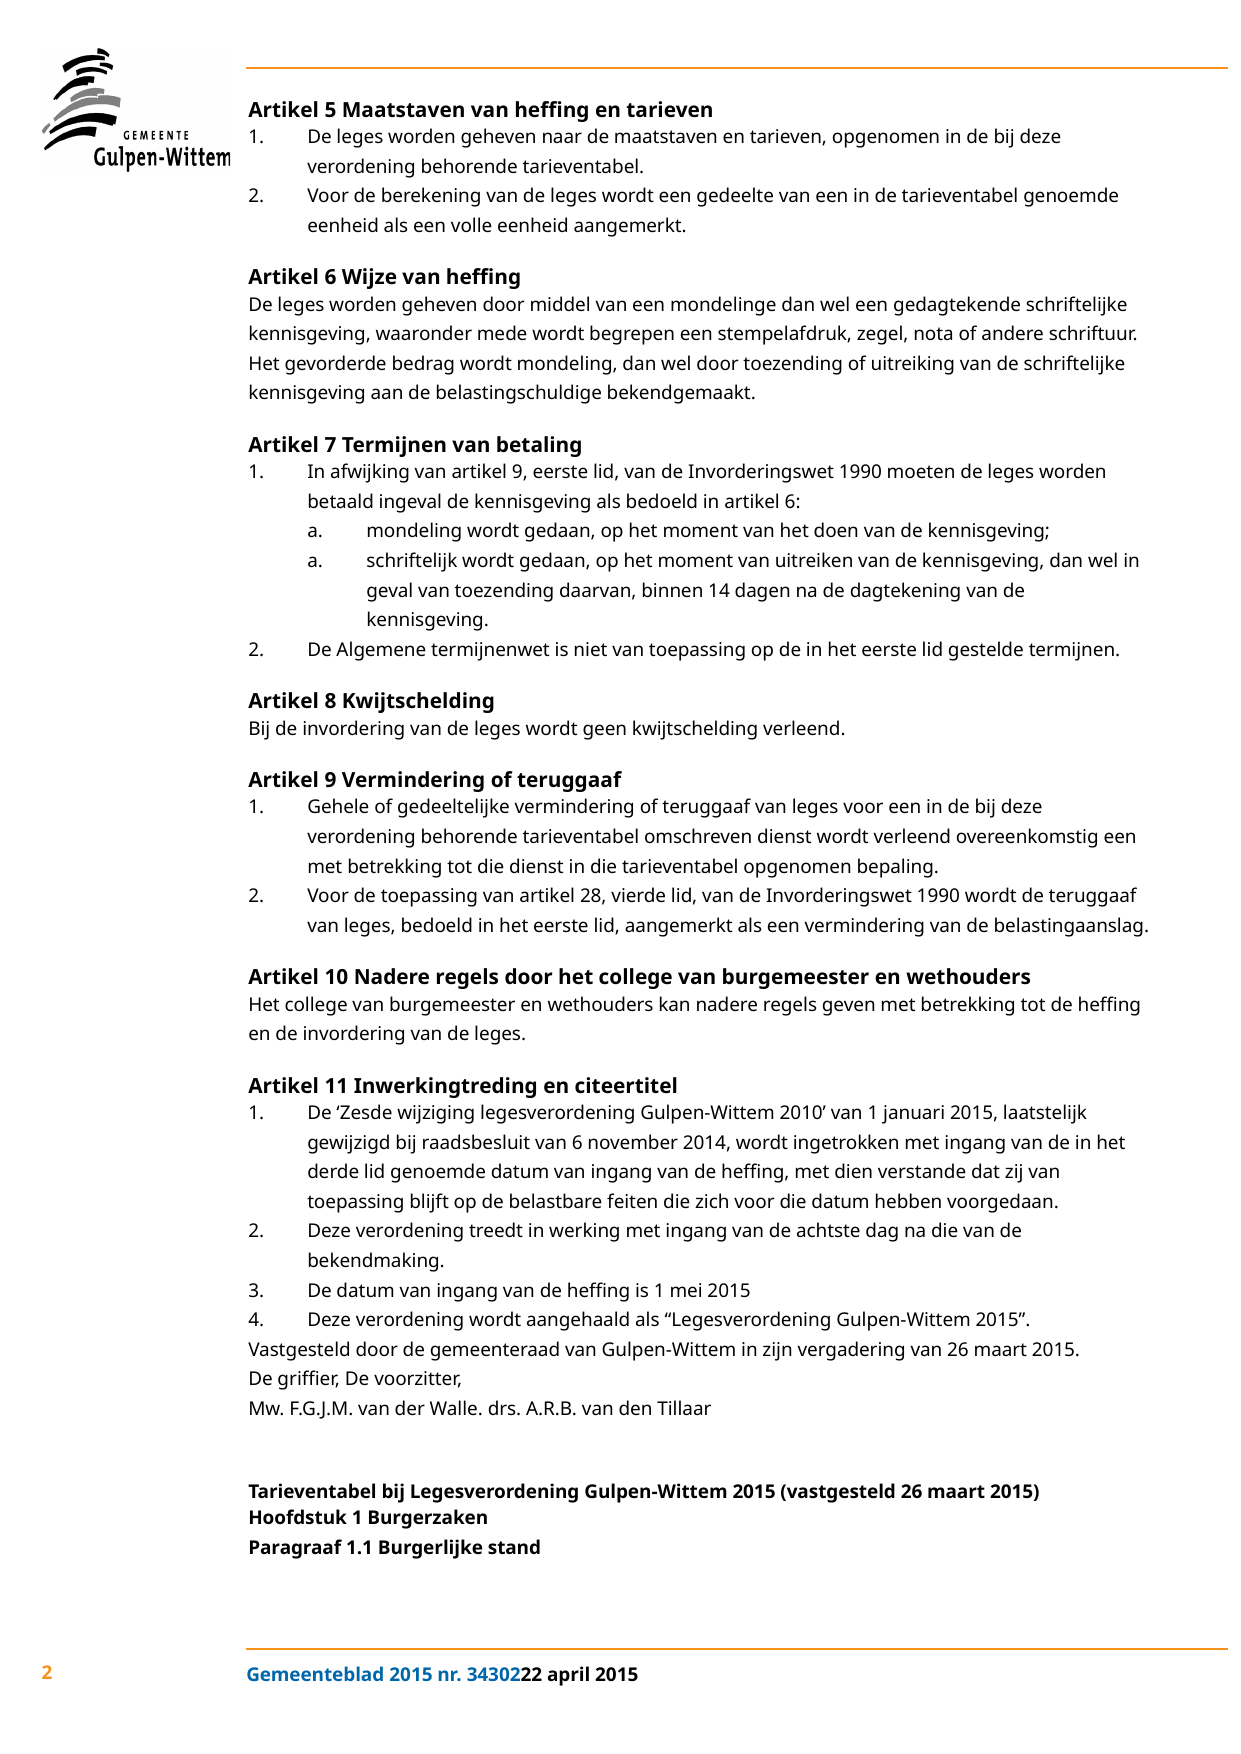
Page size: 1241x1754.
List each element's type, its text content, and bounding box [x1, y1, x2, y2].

list schriftelijk wordt gedaan, op het moment van uitreiken van de kennisgeving, dan wel in geval van toezending daarvan, binnen 14 dagen na de dagtekening van de kennisgeving. [307, 547, 1152, 632]
text Artikel 7 Termijnen van betaling [248, 430, 1152, 458]
list Voor de toepassing van artikel 28, vierde lid, van de Invorderingswet 1990 wordt de teruggaaf van leges, bedoeld in het eerste lid, aangemerkt als een vermindering van de belastingaanslag. [248, 882, 1152, 938]
text Artikel 11 Inwerkingtreding en citeertitel [248, 1071, 1152, 1099]
list Gehele of gedeeltelijke vermindering of teruggaaf van leges voor een in de bij deze verordening behorende tarieventabel omschreven dienst wordt verleend overeenkomstig een met betrekking tot die dienst in die tarieventabel opgenomen bepaling. [248, 794, 1152, 878]
text Het gevorderde bedrag wordt mondeling, dan wel door toezending of uitreiking van de schriftelijke kennisgeving aan de belastingschuldige bekendgemaakt. [248, 350, 1152, 405]
text De leges worden geheven door middel van een mondelinge dan wel een gedagtekende schriftelijke kennisgeving, waaronder mede wordt begrepen een stempelafdruk, zegel, nota of andere schriftuur. [248, 291, 1152, 346]
list Deze verordening wordt aangehaald als “Legesverordening Gulpen-Wittem 2015”. [248, 1306, 1152, 1332]
text Artikel 8 Kwijtschelding [248, 686, 1152, 715]
text Vastgesteld door de gemeenteraad van Gulpen-Wittem in zijn vergadering van 26 maart 2015. [248, 1336, 1152, 1362]
text Mw. F.G.J.M. van der Walle. drs. A.R.B. van den Tillaar [248, 1395, 1152, 1421]
text Artikel 5 Maatstaven van heffing en tarieven [248, 95, 1152, 123]
list De datum van ingang van de heffing is 1 mei 2015 [248, 1277, 1152, 1302]
text Paragraaf 1.1 Burgerlijke stand [248, 1534, 1152, 1560]
picture [41, 47, 231, 172]
list De Algemene termijnenwet is niet van toepassing op de in het eerste lid gestelde termijnen. [248, 636, 1152, 662]
list mondeling wordt gedaan, op het moment van het doen van de kennisgeving; [307, 518, 1152, 543]
list De leges worden geheven naar de maatstaven en tarieven, opgenomen in de bij deze verordening behorende tarieventabel. [248, 123, 1152, 178]
text Bij de invordering van de leges wordt geen kwijtschelding verleend. [248, 715, 1152, 741]
text Hoofdstuk 1 Burgerzaken [248, 1504, 1152, 1530]
text Artikel 9 Vermindering of teruggaaf [248, 765, 1152, 794]
text Tarieventabel bij Legesverordening Gulpen-Wittem 2015 (vastgesteld 26 maart 2015) [248, 1476, 1152, 1504]
text Artikel 6 Wijze van heffing [248, 262, 1152, 291]
text De griffier, De voorzitter, [248, 1366, 1152, 1391]
text Het college van burgemeester en wethouders kan nadere regels geven met betrekking tot de heffing en de invordering van de leges. [248, 991, 1152, 1046]
list Deze verordening treedt in werking met ingang van de achtste dag na die van de bekendmaking. [248, 1218, 1152, 1273]
list De ‘Zesde wijziging legesverordening Gulpen-Wittem 2010’ van 1 januari 2015, laatstelijk gewijzigd bij raadsbesluit van 6 november 2014, wordt ingetrokken met ingang van de in het derde lid genoemde datum van ingang van de heffing, met dien verstande dat zij van toepassing blijft op de belastbare feiten die zich voor die datum hebben voorgedaan. [248, 1099, 1152, 1214]
list In afwijking van artikel 9, eerste lid, van de Invorderingswet 1990 moeten de leges worden [248, 458, 1152, 484]
text Artikel 10 Nadere regels door het college van burgemeester en wethouders [248, 962, 1152, 991]
list betaald ingeval de kennisgeving als bedoeld in artikel 6: [248, 488, 1152, 514]
list Voor de berekening van de leges wordt een gedeelte van een in de tarieventabel genoemde eenheid als een volle eenheid aangemerkt. [248, 182, 1152, 238]
